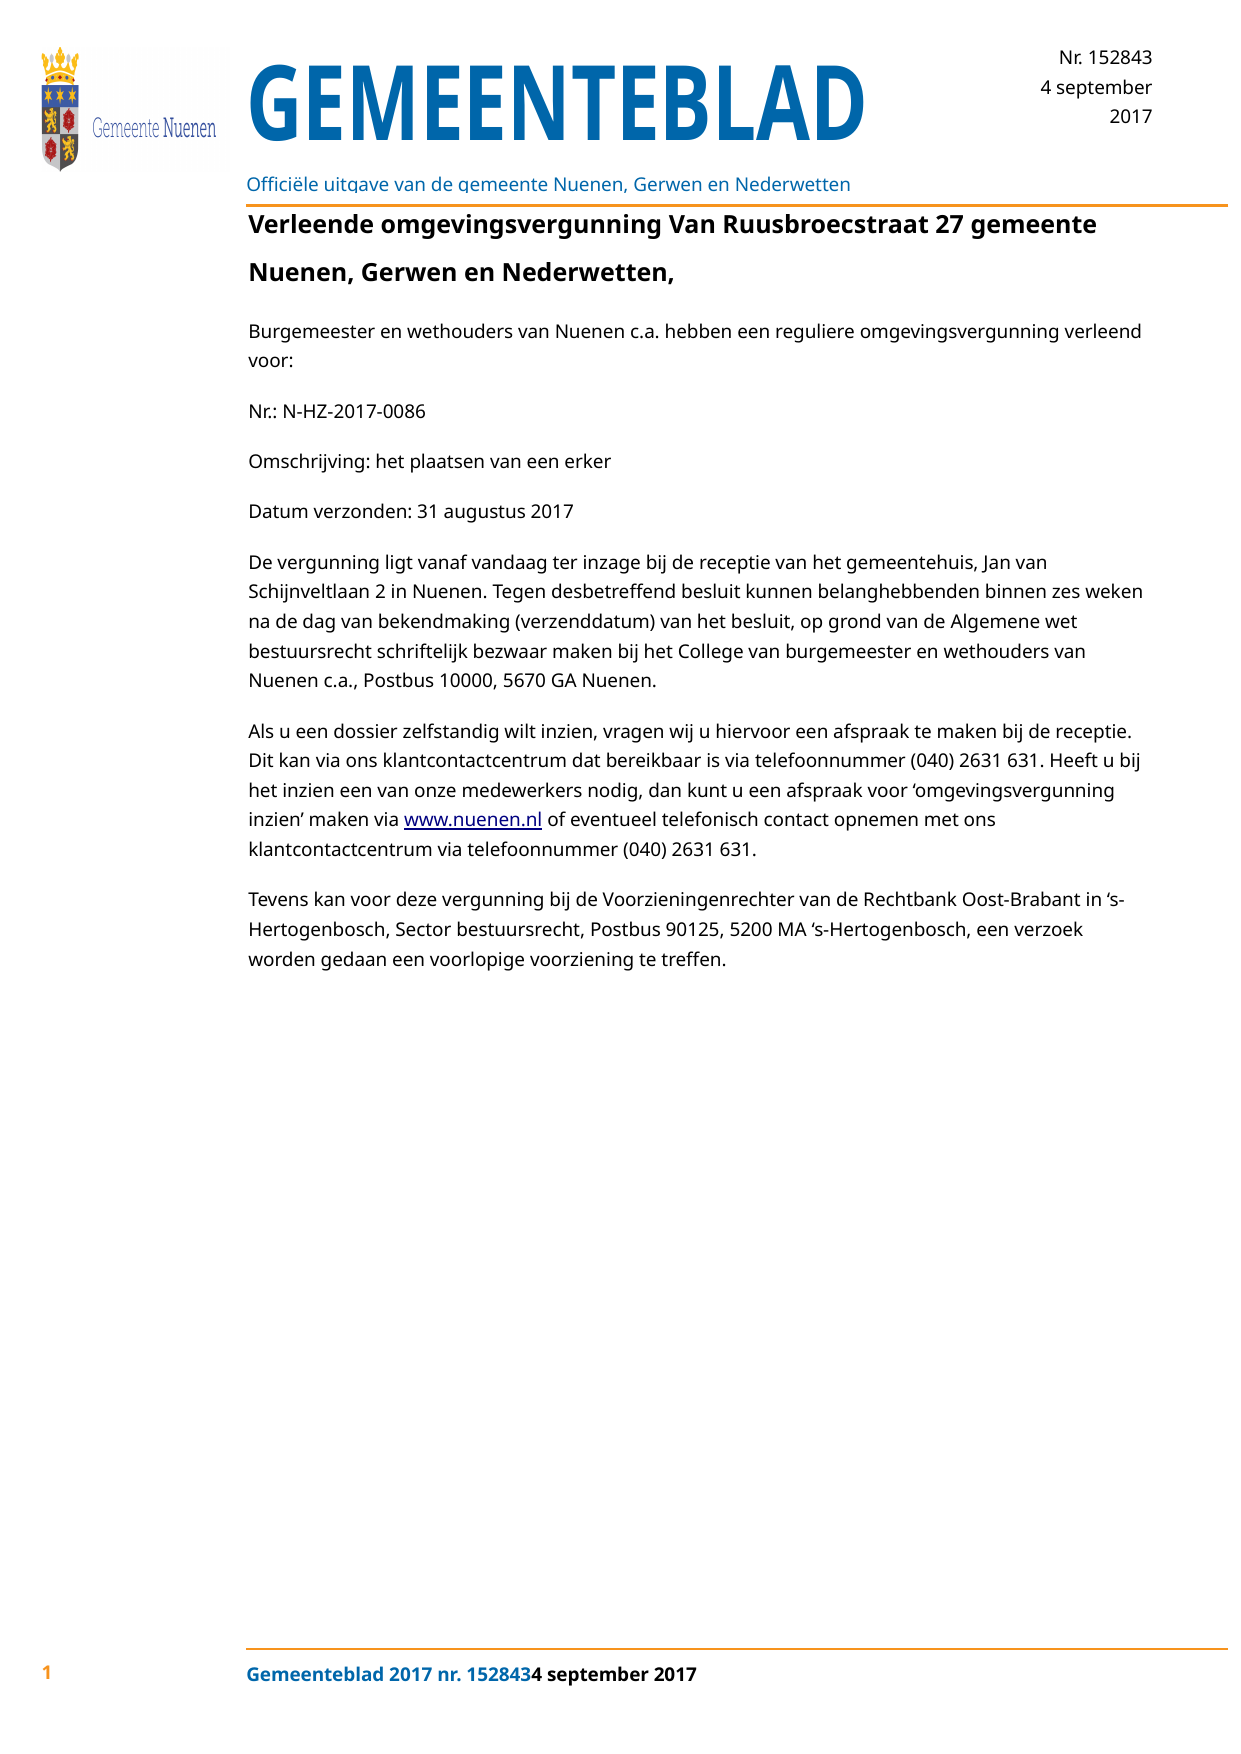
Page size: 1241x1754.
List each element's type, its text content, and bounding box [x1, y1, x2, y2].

picture [41, 47, 231, 172]
text Omschrijving: het plaatsen van een erker [248, 448, 1152, 474]
text Burgemeester en wethouders van Nuenen c.a. hebben een reguliere omgevingsvergunning verleend voor: [248, 318, 1152, 373]
text Als u een dossier zelfstandig wilt inzien, vragen wij u hiervoor een afspraak te maken bij de receptie. Dit kan via ons klantcontactcentrum dat bereikbaar is via telefoonnummer (040) 2631 631. Heeft u bij het inzien een van onze medewerkers nodig, dan kunt u een afspraak voor ‘omgevingsvergunning inzien’ maken via www.nuenen.nl of eventueel telefonisch contact opnemen met ons klantcontactcentrum via telefoonnummer (040) 2631 631. [248, 718, 1152, 862]
text De vergunning ligt vanaf vandaag ter inzage bij de receptie van het gemeentehuis, Jan van Schijnveltlaan 2 in Nuenen. Tegen desbetreffend besluit kunnen belanghebbenden binnen zes weken na de dag van bekendmaking (verzenddatum) van het besluit, op grond van de Algemene wet bestuursrecht schriftelijk bezwaar maken bij het College van burgemeester en wethouders van Nuenen c.a., Postbus 10000, 5670 GA Nuenen. [248, 549, 1152, 693]
text Tevens kan voor deze vergunning bij de Voorzieningenrechter van de Rechtbank Oost-Brabant in ‘s-Hertogenbosch, Sector bestuursrecht, Postbus 90125, 5200 MA ‘s-Hertogenbosch, een verzoek worden gedaan een voorlopige voorziening te treffen. [248, 887, 1152, 972]
text Datum verzonden: 31 augustus 2017 [248, 499, 1152, 524]
text Verleende omgevingsvergunning Van Ruusbroecstraat 27 gemeente Nuenen, Gerwen en Nederwetten, [248, 207, 1152, 288]
text Nr.: N-HZ-2017-0086 [248, 398, 1152, 424]
